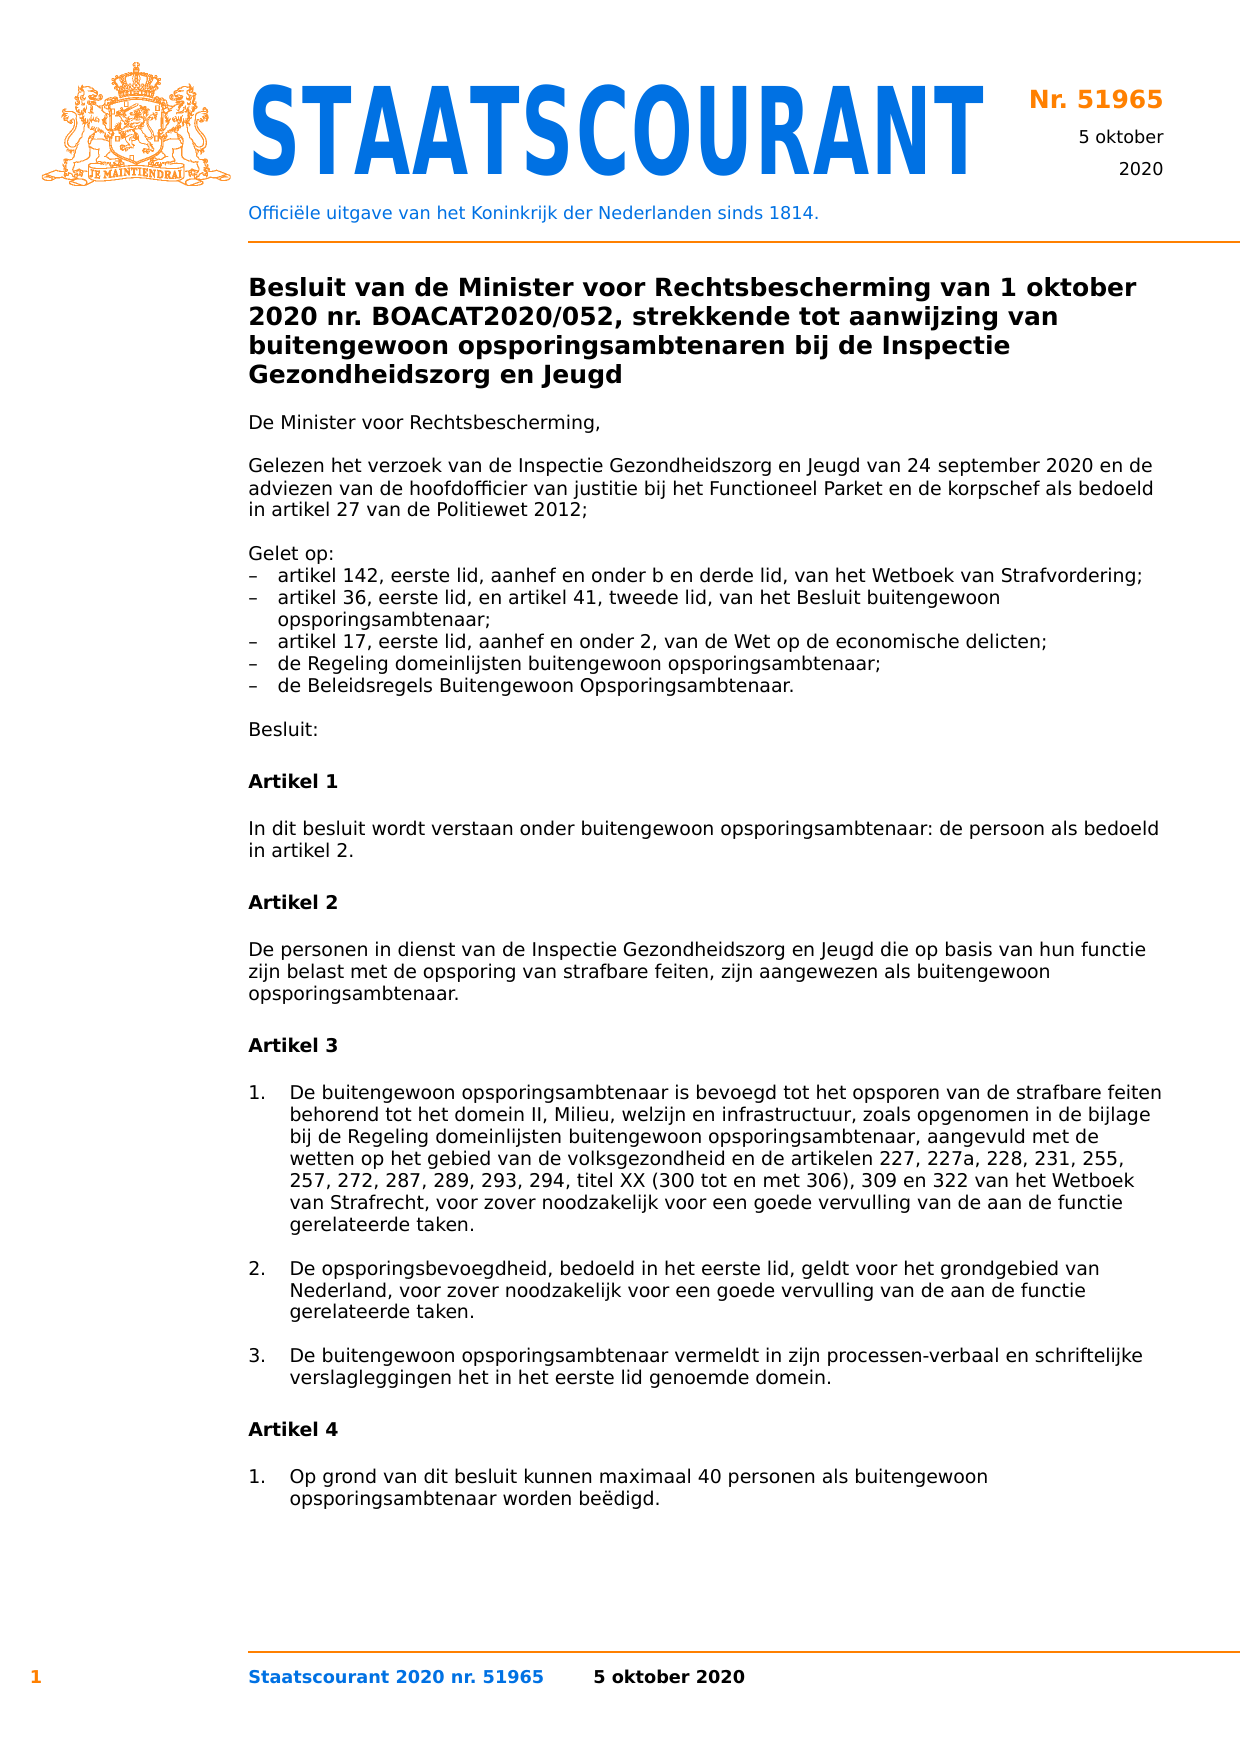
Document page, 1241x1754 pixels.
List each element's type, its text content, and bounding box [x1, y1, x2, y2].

table_cell 5 oktober [998, 121, 1240, 153]
table_header Nr. 51965 [998, 62, 1240, 121]
text 3. De buitengewoon opsporingsambtenaar vermeldt in zijn processen-verbaal en schriftelijke verslagleggingen het in het eerste lid genoemde domein. [248, 1345, 1163, 1389]
text – artikel 36, eerste lid, en artikel 41, tweede lid, van het Besluit buitengewoon opsporingsambtenaar; [248, 587, 1163, 631]
table_cell Officiële uitgave van het Koninkrijk der Nederlanden sinds 1814. [248, 203, 1240, 241]
text – de Regeling domeinlijsten buitengewoon opsporingsambtenaar; [248, 653, 1163, 675]
text Besluit: [248, 719, 1163, 741]
text 2. De opsporingsbevoegdheid, bedoeld in het eerste lid, geldt voor het grondgebied van Nederland, voor zover noodzakelijk voor een goede vervulling van de aan de functie gerelateerde taken. [248, 1257, 1163, 1323]
text Gelezen het verzoek van de Inspectie Gezondheidszorg en Jeugd van 24 september 2020 en de adviezen van de hoofdofficier van justitie bij het Functioneel Parket en de korpschef als bedoeld in artikel 27 van de Politiewet 2012; [248, 455, 1163, 521]
text De Minister voor Rechtsbescherming, [248, 412, 1163, 433]
picture [41, 62, 231, 186]
text De personen in dienst van de Inspectie Gezondheidszorg en Jeugd die op basis van hun functie zijn belast met de opsporing van strafbare feiten, zijn aangewezen als buitengewoon opsporingsambtenaar. [248, 939, 1163, 1005]
text In dit besluit wordt verstaan onder buitengewoon opsporingsambtenaar: de persoon als bedoeld in artikel 2. [248, 818, 1163, 862]
text – artikel 17, eerste lid, aanhef en onder 2, van de Wet op de economische delicten; [248, 631, 1163, 653]
table_header STAATSCOURANT [248, 62, 998, 203]
subtitle Artikel 4 [248, 1419, 1163, 1441]
text 1. Op grond van dit besluit kunnen maximaal 40 personen als buitengewoon opsporingsambtenaar worden beëdigd. [248, 1466, 1163, 1510]
subtitle Besluit van de Minister voor Rechtsbescherming van 1 oktober 2020 nr. BOACAT2020/052, strekkende tot aanwijzing van buitengewoon opsporingsambtenaren bij de Inspectie Gezondheidszorg en Jeugd [248, 273, 1163, 390]
subtitle Artikel 2 [248, 892, 1163, 914]
table_cell 2020 [998, 153, 1240, 203]
subtitle Artikel 1 [248, 771, 1163, 793]
text 1. De buitengewoon opsporingsambtenaar is bevoegd tot het opsporen van de strafbare feiten behorend tot het domein II, Milieu, welzijn en infrastructuur, zoals opgenomen in de bijlage bij de Regeling domeinlijsten buitengewoon opsporingsambtenaar, aangevuld met de wetten op het gebied van de volksgezondheid en de artikelen 227, 227a, 228, 231, 255, 257, 272, 287, 289, 293, 294, titel XX (300 tot en met 306), 309 en 322 van het Wetboek van Strafrecht, voor zover noodzakelijk voor een goede vervulling van de aan de functie gerelateerde taken. [248, 1082, 1163, 1236]
text Gelet op: [248, 543, 1163, 565]
subtitle Artikel 3 [248, 1035, 1163, 1057]
text – de Beleidsregels Buitengewoon Opsporingsambtenaar. [248, 675, 1163, 697]
text – artikel 142, eerste lid, aanhef en onder b en derde lid, van het Wetboek van Strafvordering; [248, 565, 1163, 587]
table_header [25, 62, 248, 241]
